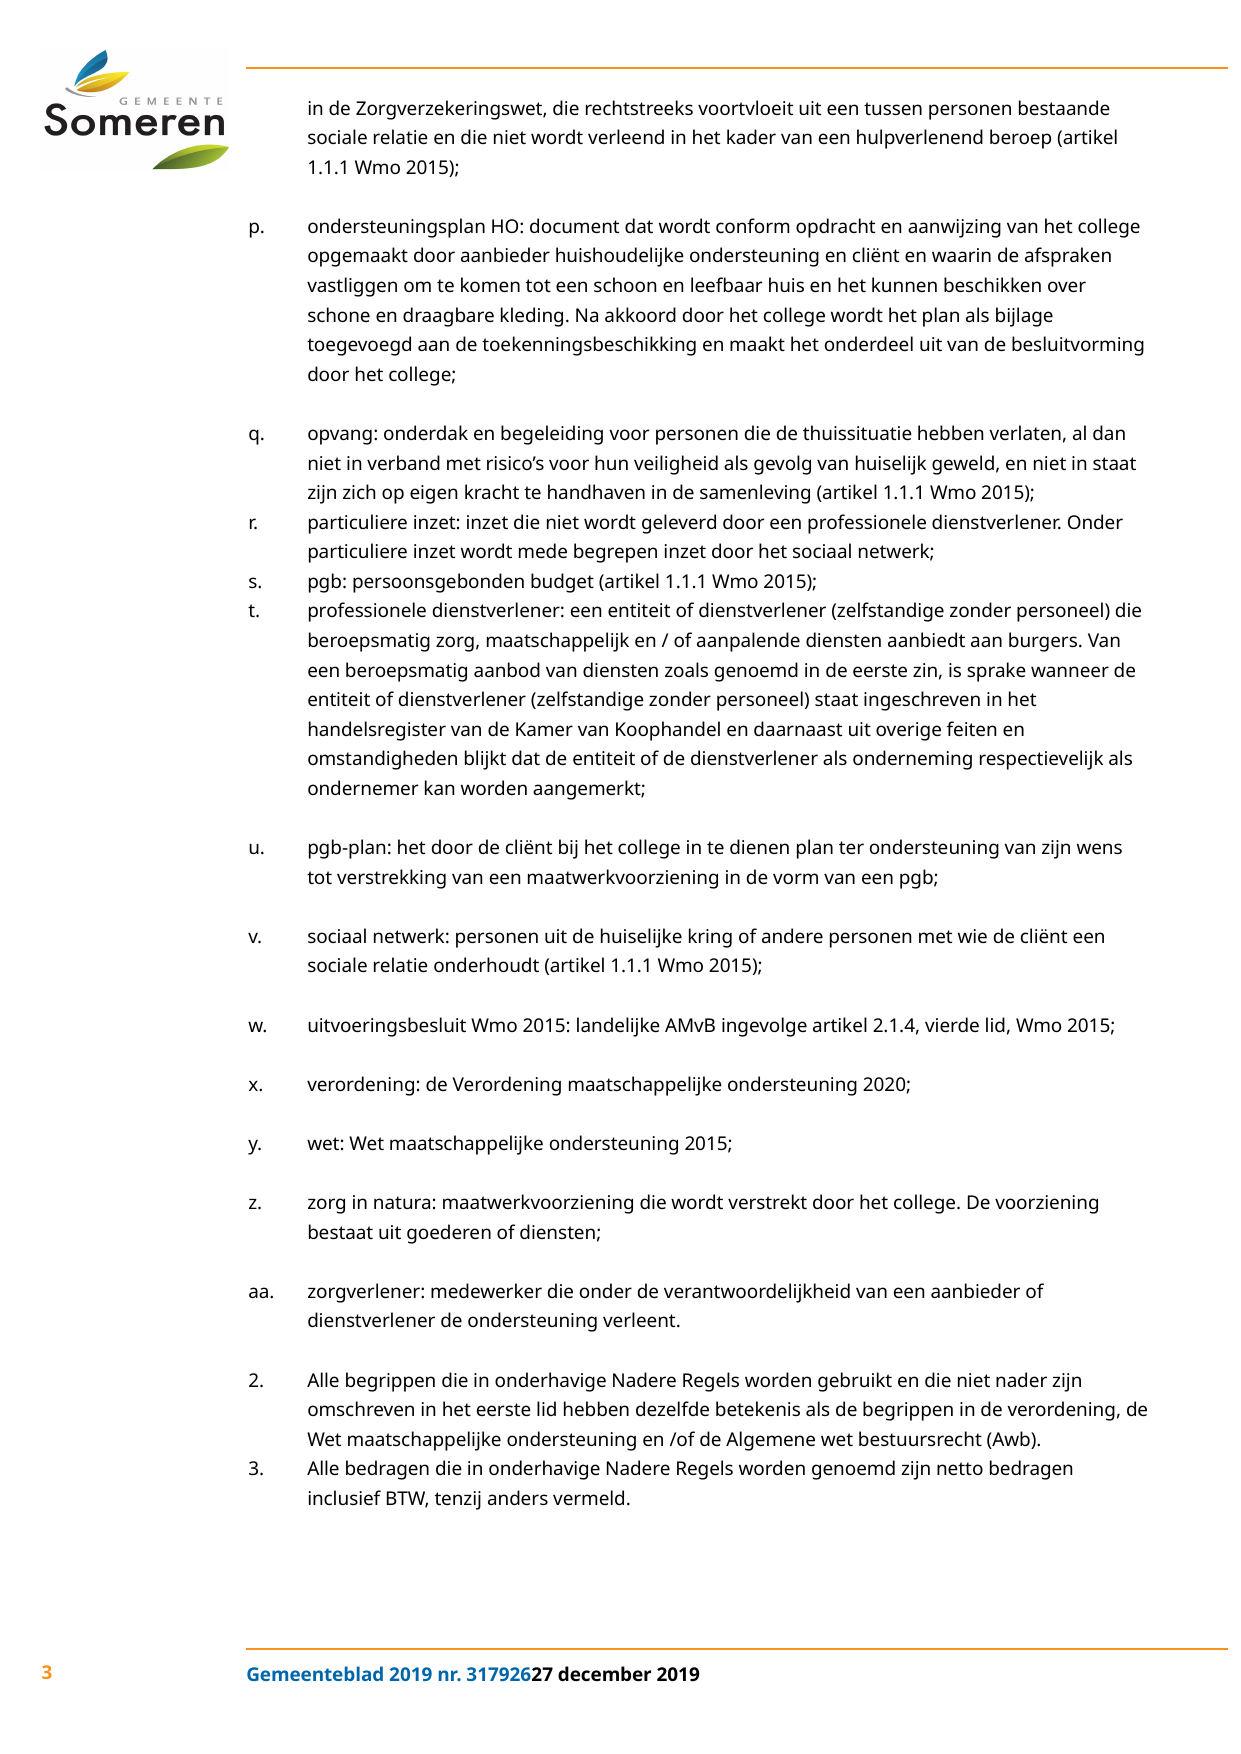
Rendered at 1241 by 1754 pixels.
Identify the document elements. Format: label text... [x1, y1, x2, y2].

list Alle begrippen die in onderhavige Nadere Regels worden gebruikt en die niet nader zijn omschreven in het eerste lid hebben dezelfde betekenis als de begrippen in de verordening, de Wet maatschappelijke ondersteuning en /of de Algemene wet bestuursrecht (Awb). [248, 1367, 1152, 1452]
list sociaal netwerk: personen uit de huiselijke kring of andere personen met wie de cliënt een sociale relatie onderhoudt (artikel 1.1.1 Wmo 2015); [248, 923, 1152, 978]
list opvang: onderdak en begeleiding voor personen die de thuissituatie hebben verlaten, al dan niet in verband met risico’s voor hun veiligheid als gevolg van huiselijk geweld, en niet in staat zijn zich op eigen kracht te handhaven in de samenleving (artikel 1.1.1 Wmo 2015); [248, 420, 1152, 505]
list pgb: persoonsgebonden budget (artikel 1.1.1 Wmo 2015); [248, 568, 1152, 594]
list particuliere inzet: inzet die niet wordt geleverd door een professionele dienstverlener. Onder particuliere inzet wordt mede begrepen inzet door het sociaal netwerk; [248, 509, 1152, 564]
list in de Zorgverzekeringswet, die rechtstreeks voortvloeit uit een tussen personen bestaande sociale relatie en die niet wordt verleend in het kader van een hulpverlenend beroep (artikel 1.1.1 Wmo 2015); [248, 95, 1152, 180]
list verordening: de Verordening maatschappelijke ondersteuning 2020; [248, 1071, 1152, 1097]
list zorgverlener: medewerker die onder de verantwoordelijkheid van een aanbieder of dienstverlener de ondersteuning verleent. [248, 1278, 1152, 1333]
list wet: Wet maatschappelijke ondersteuning 2015; [248, 1130, 1152, 1156]
list Alle bedragen die in onderhavige Nadere Regels worden genoemd zijn netto bedragen inclusief BTW, tenzij anders vermeld. [248, 1456, 1152, 1511]
list uitvoeringsbesluit Wmo 2015: landelijke AMvB ingevolge artikel 2.1.4, vierde lid, Wmo 2015; [248, 1012, 1152, 1038]
picture [41, 47, 231, 172]
list zorg in natura: maatwerkvoorziening die wordt verstrekt door het college. De voorziening bestaat uit goederen of diensten; [248, 1189, 1152, 1245]
list professionele dienstverlener: een entiteit of dienstverlener (zelfstandige zonder personeel) die beroepsmatig zorg, maatschappelijk en / of aanpalende diensten aanbiedt aan burgers. Van een beroepsmatig aanbod van diensten zoals genoemd in de eerste zin, is sprake wanneer de entiteit of dienstverlener (zelfstandige zonder personeel) staat ingeschreven in het handelsregister van de Kamer van Koophandel en daarnaast uit overige feiten en omstandigheden blijkt dat de entiteit of de dienstverlener als onderneming respectievelijk als ondernemer kan worden aangemerkt; [248, 598, 1152, 801]
list ondersteuningsplan HO: document dat wordt conform opdracht en aanwijzing van het college opgemaakt door aanbieder huishoudelijke ondersteuning en cliënt en waarin de afspraken vastliggen om te komen tot een schoon en leefbaar huis en het kunnen beschikken over schone en draagbare kleding. Na akkoord door het college wordt het plan als bijlage toegevoegd aan de toekenningsbeschikking en maakt het onderdeel uit van de besluitvorming door het college; [248, 213, 1152, 387]
list pgb-plan: het door de cliënt bij het college in te dienen plan ter ondersteuning van zijn wens tot verstrekking van een maatwerkvoorziening in de vorm van een pgb; [248, 834, 1152, 890]
